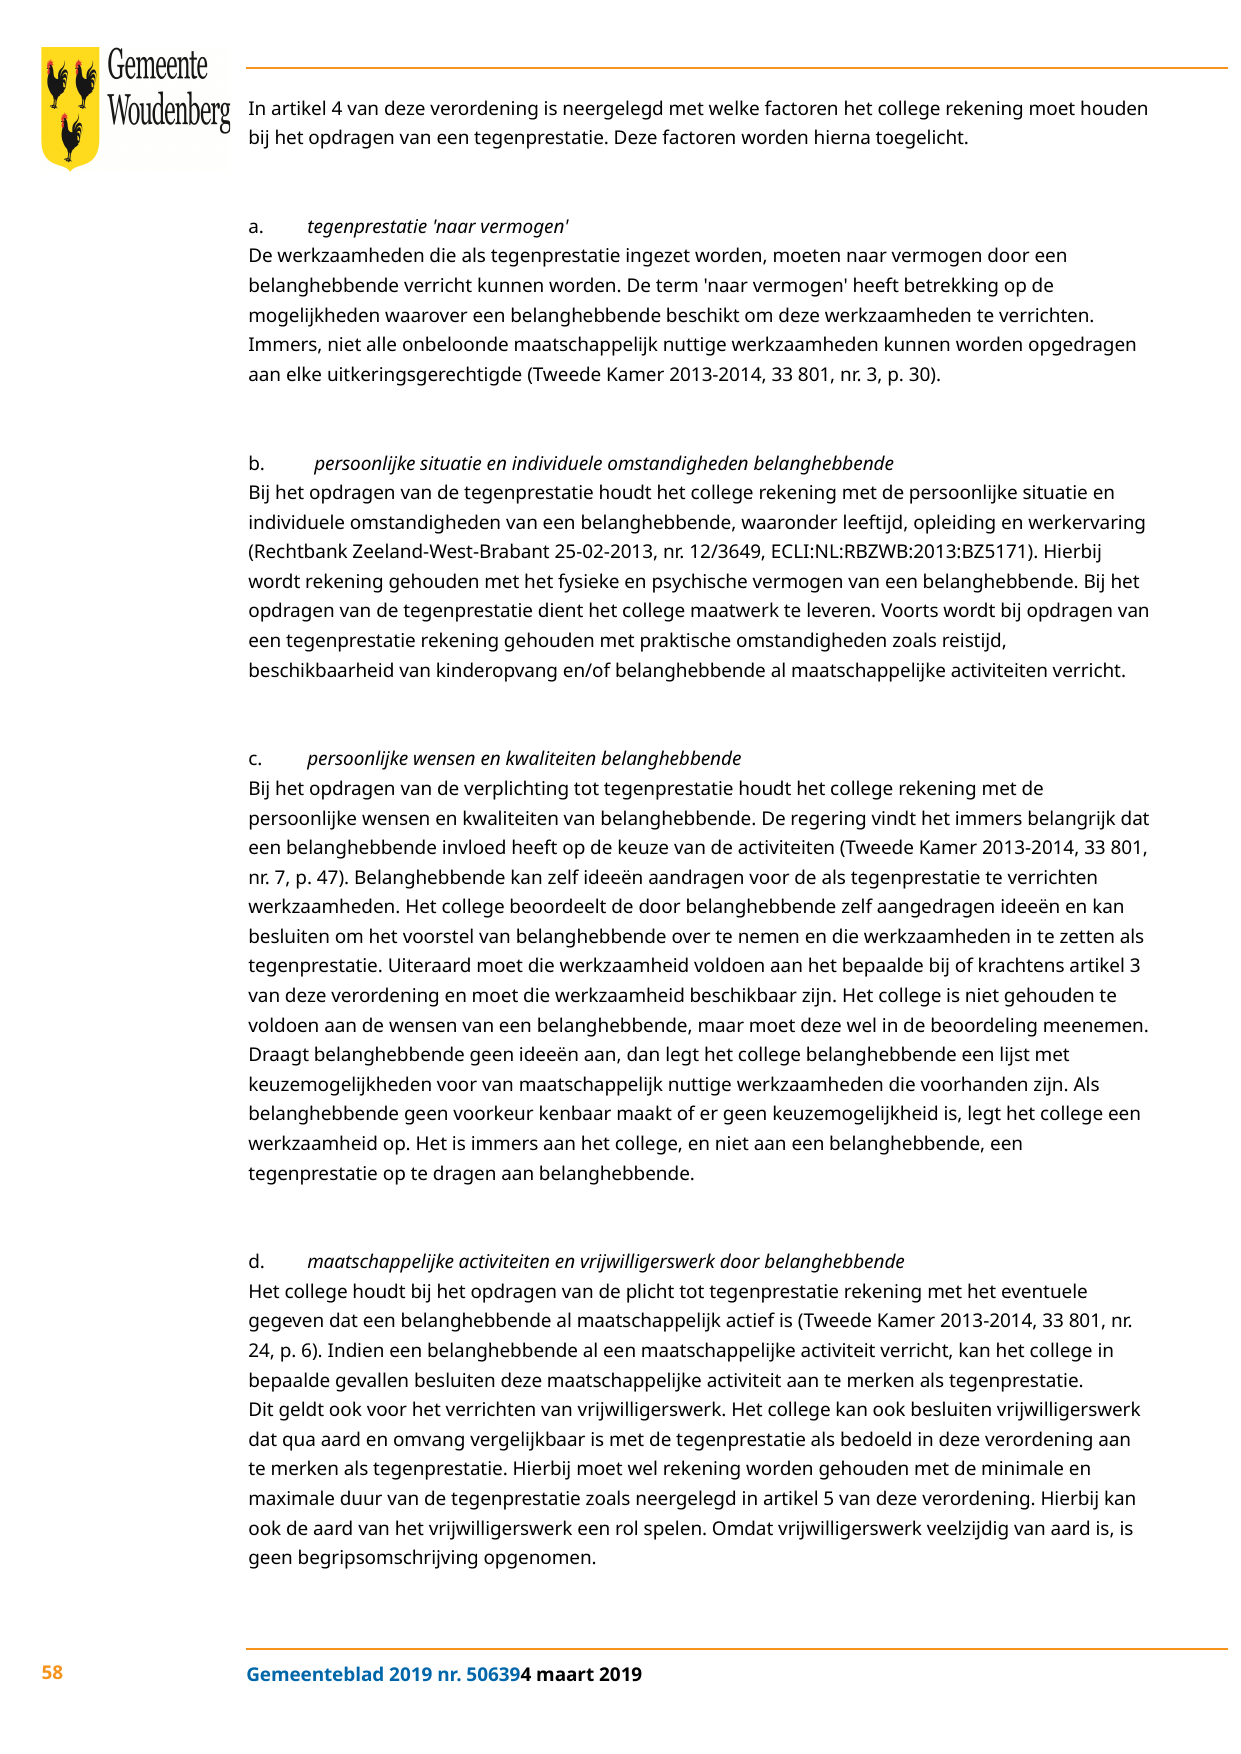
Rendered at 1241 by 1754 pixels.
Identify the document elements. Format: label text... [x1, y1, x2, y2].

text Bij het opdragen van de verplichting tot tegenprestatie houdt het college rekening met de persoonlijke wensen en kwaliteiten van belanghebbende. De regering vindt het immers belangrijk dat een belanghebbende invloed heeft op de keuze van de activiteiten (Tweede Kamer 2013-2014, 33 801, nr. 7, p. 47). Belanghebbende kan zelf ideeën aandragen voor de als tegenprestatie te verrichten werkzaamheden. Het college beoordeelt de door belanghebbende zelf aangedragen ideeën en kan besluiten om het voorstel van belanghebbende over te nemen en die werkzaamheden in te zetten als tegenprestatie. Uiteraard moet die werkzaamheid voldoen aan het bepaalde bij of krachtens artikel 3 van deze verordening en moet die werkzaamheid beschikbaar zijn. Het college is niet gehouden te voldoen aan de wensen van een belanghebbende, maar moet deze wel in de beoordeling meenemen. Draagt belanghebbende geen ideeën aan, dan legt het college belanghebbende een lijst met keuzemogelijkheden voor van maatschappelijk nuttige werkzaamheden die voorhanden zijn. Als belanghebbende geen voorkeur kenbaar maakt of er geen keuzemogelijkheid is, legt het college een werkzaamheid op. Het is immers aan het college, en niet aan een belanghebbende, een tegenprestatie op te dragen aan belanghebbende. [248, 775, 1152, 1186]
list persoonlijke situatie en individuele omstandigheden belanghebbende [248, 450, 1152, 476]
text Dit geldt ook voor het verrichten van vrijwilligerswerk. Het college kan ook besluiten vrijwilligerswerk dat qua aard en omvang vergelijkbaar is met de tegenprestatie als bedoeld in deze verordening aan te merken als tegenprestatie. Hierbij moet wel rekening worden gehouden met de minimale en maximale duur van de tegenprestatie zoals neergelegd in artikel 5 van deze verordening. Hierbij kan ook de aard van het vrijwilligerswerk een rol spelen. Omdat vrijwilligerswerk veelzijdig van aard is, is geen begripsomschrijving opgenomen. [248, 1396, 1152, 1570]
text Het college houdt bij het opdragen van de plicht tot tegenprestatie rekening met het eventuele gegeven dat een belanghebbende al maatschappelijk actief is (Tweede Kamer 2013-2014, 33 801, nr. 24, p. 6). Indien een belanghebbende al een maatschappelijke activiteit verricht, kan het college in bepaalde gevallen besluiten deze maatschappelijke activiteit aan te merken als tegenprestatie. [248, 1278, 1152, 1393]
list tegenprestatie 'naar vermogen' [248, 213, 1152, 239]
picture [41, 47, 231, 172]
list maatschappelijke activiteiten en vrijwilligerswerk door belanghebbende [248, 1248, 1152, 1274]
text Bij het opdragen van de tegenprestatie houdt het college rekening met de persoonlijke situatie en individuele omstandigheden van een belanghebbende, waaronder leeftijd, opleiding en werkervaring (Rechtbank Zeeland-West-Brabant 25-02-2013, nr. 12/3649, ECLI:NL:RBZWB:2013:BZ5171). Hierbij wordt rekening gehouden met het fysieke en psychische vermogen van een belanghebbende. Bij het opdragen van de tegenprestatie dient het college maatwerk te leveren. Voorts wordt bij opdragen van een tegenprestatie rekening gehouden met praktische omstandigheden zoals reistijd, beschikbaarheid van kinderopvang en/of belanghebbende al maatschappelijke activiteiten verricht. [248, 479, 1152, 683]
text In artikel 4 van deze verordening is neergelegd met welke factoren het college rekening moet houden bij het opdragen van een tegenprestatie. Deze factoren worden hierna toegelicht. [248, 95, 1152, 150]
text De werkzaamheden die als tegenprestatie ingezet worden, moeten naar vermogen door een belanghebbende verricht kunnen worden. De term 'naar vermogen' heeft betrekking op de mogelijkheden waarover een belanghebbende beschikt om deze werkzaamheden te verrichten. Immers, niet alle onbeloonde maatschappelijk nuttige werkzaamheden kunnen worden opgedragen aan elke uitkeringsgerechtigde (Tweede Kamer 2013-2014, 33 801, nr. 3, p. 30). [248, 243, 1152, 387]
list persoonlijke wensen en kwaliteiten belanghebbende [248, 746, 1152, 771]
